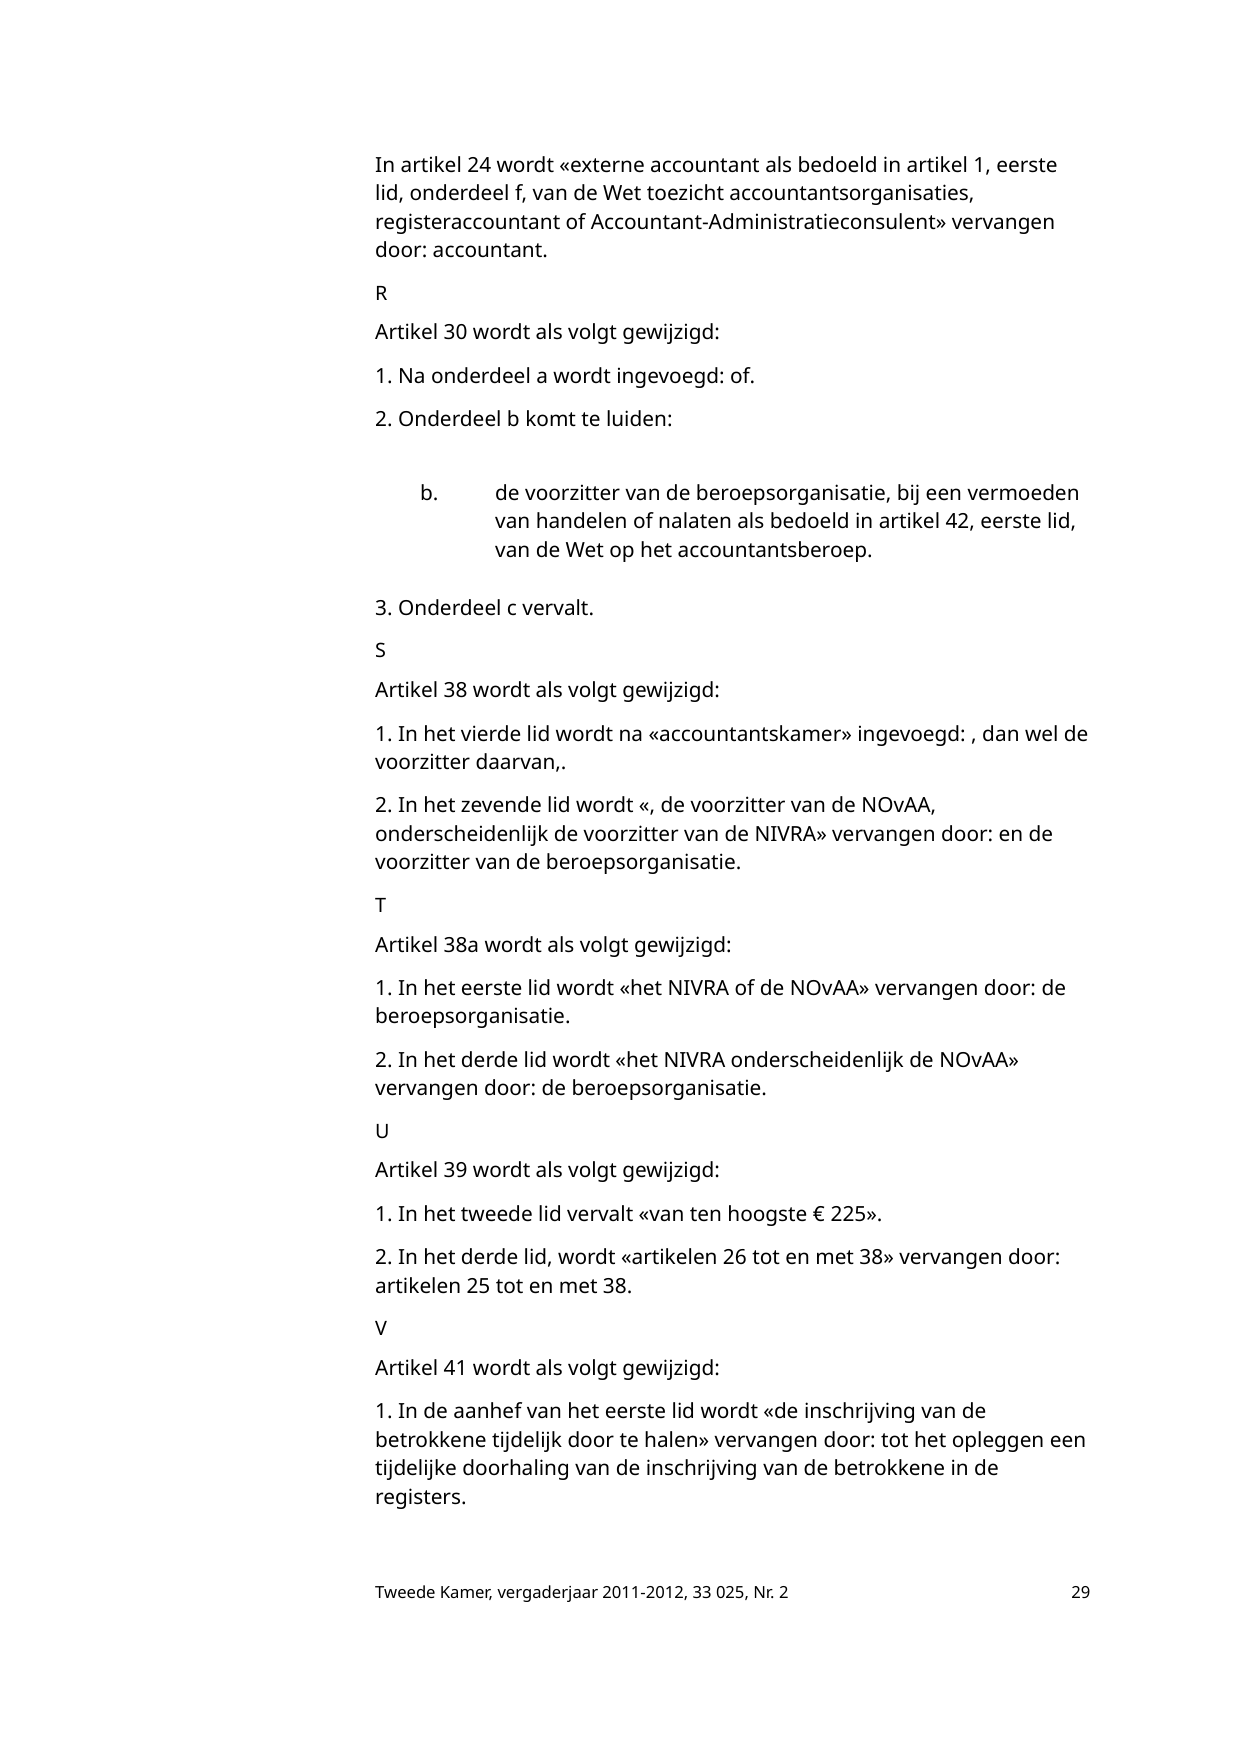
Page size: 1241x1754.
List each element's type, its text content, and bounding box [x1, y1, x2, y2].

text 3. Onderdeel c vervalt. [375, 593, 1090, 622]
text V [375, 1314, 1090, 1341]
text 1. In het tweede lid vervalt «van ten hoogste € 225». [375, 1199, 1090, 1227]
text Artikel 30 wordt als volgt gewijzigd: [375, 317, 1090, 346]
text 2. In het derde lid, wordt «artikelen 26 tot en met 38» vervangen door: artikelen 25 tot en met 38. [375, 1242, 1090, 1299]
text 1. Na onderdeel a wordt ingevoegd: of. [375, 361, 1090, 389]
text 1. In het vierde lid wordt na «accountantskamer» ingevoegd: , dan wel de voorzitter daarvan,. [375, 719, 1090, 776]
text S [375, 637, 1090, 663]
text Artikel 38a wordt als volgt gewijzigd: [375, 930, 1090, 958]
text 2. In het derde lid wordt «het NIVRA onderscheidenlijk de NOvAA» vervangen door: de beroepsorganisatie. [375, 1045, 1090, 1102]
text 2. In het zevende lid wordt «, de voorzitter van de NOvAA, onderscheidenlijk de voorzitter van de NIVRA» vervangen door: en de voorzitter van de beroepsorganisatie. [375, 791, 1090, 876]
text 1. In het eerste lid wordt «het NIVRA of de NOvAA» vervangen door: de beroepsorganisatie. [375, 973, 1090, 1030]
text Artikel 39 wordt als volgt gewijzigd: [375, 1156, 1090, 1184]
text 1. In de aanhef van het eerste lid wordt «de inschrijving van de betrokkene tijdelijk door te halen» vervangen door: tot het opleggen een tijdelijke doorhaling van de inschrijving van de betrokkene in de registers. [375, 1397, 1090, 1510]
text Artikel 41 wordt als volgt gewijzigd: [375, 1353, 1090, 1382]
text 2. Onderdeel b komt te luiden: [375, 404, 1090, 433]
list de voorzitter van de beroepsorganisatie, bij een vermoeden van handelen of nalaten als bedoeld in artikel 42, eerste lid, van de Wet op het accountantsberoep. [420, 478, 1090, 563]
text R [375, 279, 1090, 306]
text T [375, 891, 1090, 918]
text Artikel 38 wordt als volgt gewijzigd: [375, 675, 1090, 704]
text U [375, 1117, 1090, 1144]
text In artikel 24 wordt «externe accountant als bedoeld in artikel 1, eerste lid, onderdeel f, van de Wet toezicht accountantsorganisaties, registeraccountant of Accountant-Administratieconsulent» vervangen door: accountant. [375, 150, 1090, 264]
